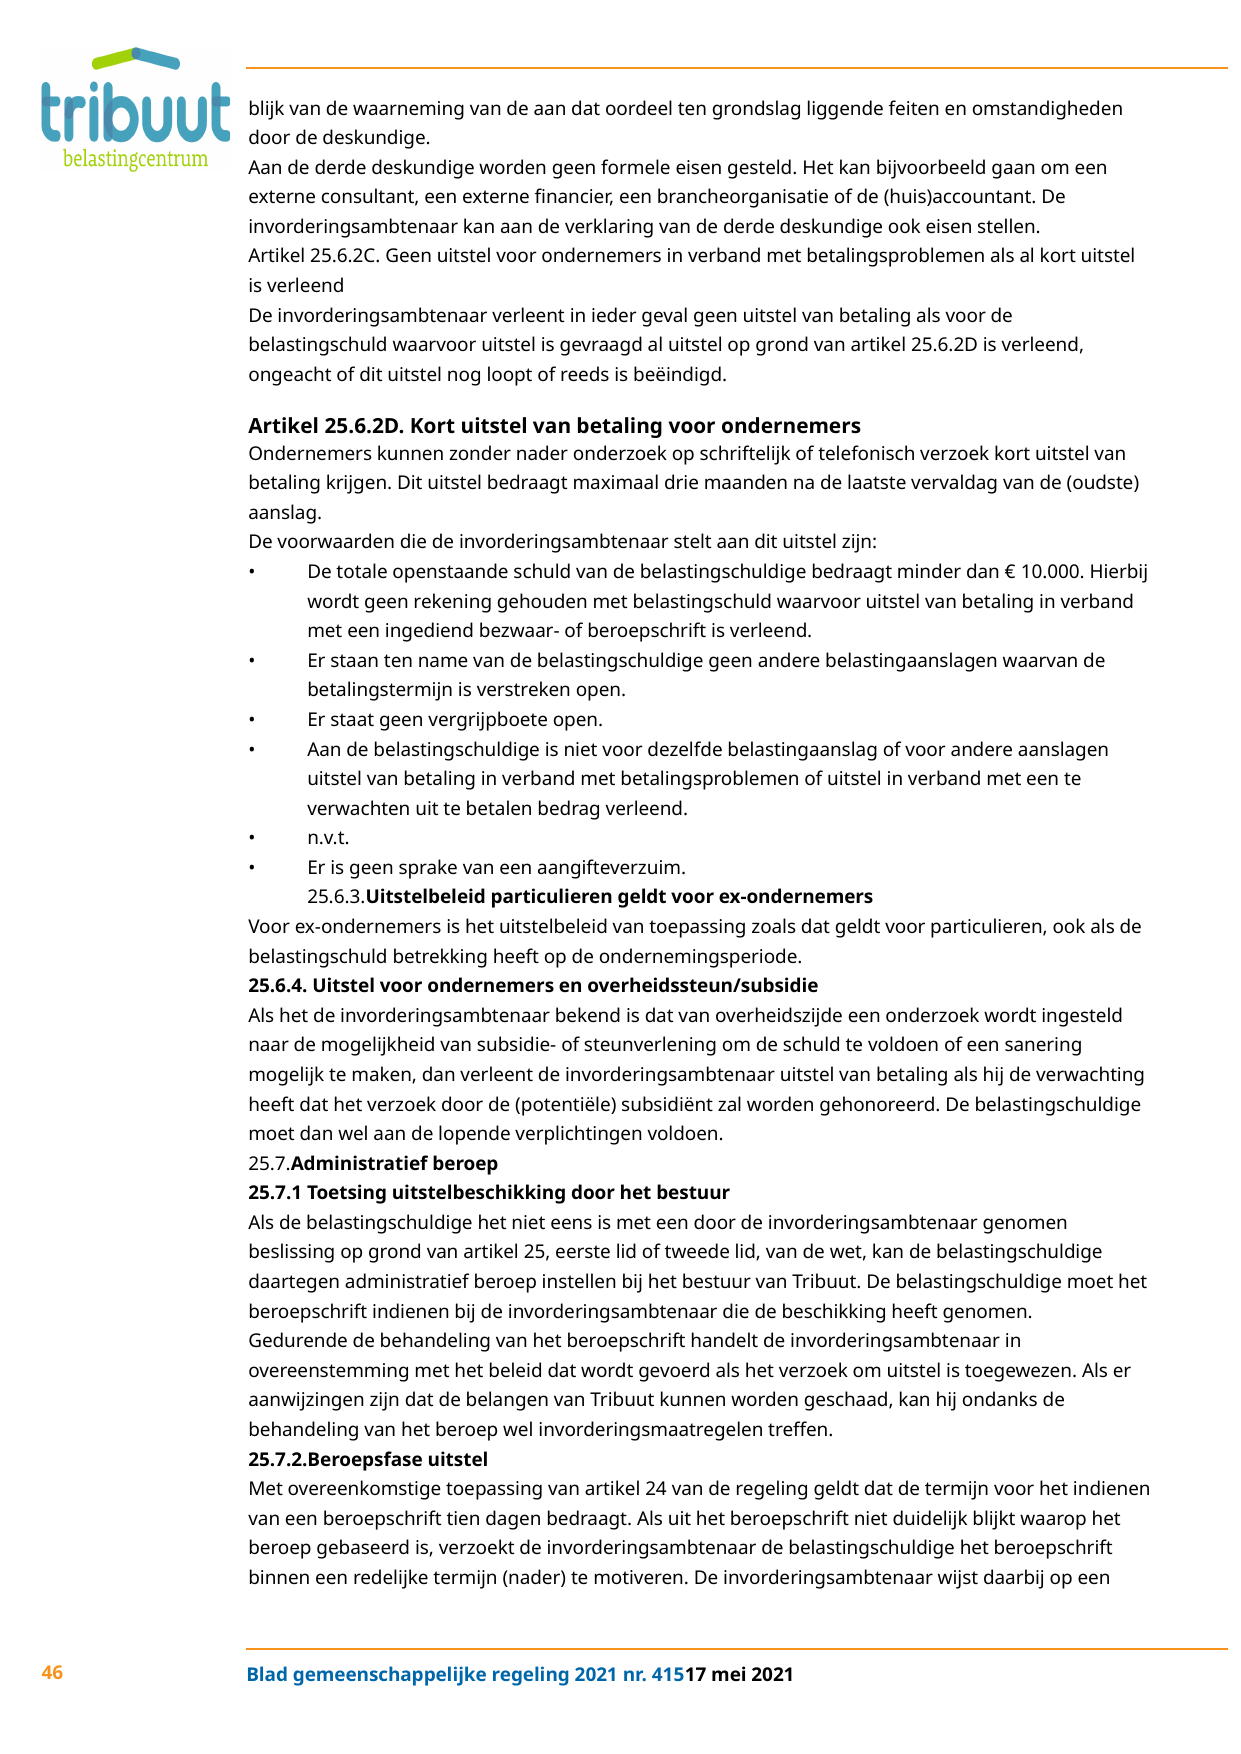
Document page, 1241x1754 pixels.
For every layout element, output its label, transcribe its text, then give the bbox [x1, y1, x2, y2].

text 25.7.2.Beroepsfase uitstel [248, 1446, 1152, 1471]
text 25.7.1 Toetsing uitstelbeschikking door het bestuur [248, 1179, 1152, 1205]
text Voor ex-ondernemers is het uitstelbeleid van toepassing zoals dat geldt voor particulieren, ook als de belastingschuld betrekking heeft op de ondernemingsperiode. [248, 913, 1152, 968]
list 25.6.3.Uitstelbeleid particulieren geldt voor ex-ondernemers [248, 884, 1152, 909]
text Ondernemers kunnen zonder nader onderzoek op schriftelijk of telefonisch verzoek kort uitstel van betaling krijgen. Dit uitstel bedraagt maximaal drie maanden na de laatste vervaldag van de (oudste) aanslag. [248, 440, 1152, 525]
list Er staan ten name van de belastingschuldige geen andere belastingaanslagen waarvan de betalingstermijn is verstreken open. [248, 647, 1152, 702]
text blijk van de waarneming van de aan dat oordeel ten grondslag liggende feiten en omstandigheden door de deskundige. [248, 95, 1152, 150]
text Met overeenkomstige toepassing van artikel 24 van de regeling geldt dat de termijn voor het indienen van een beroepschrift tien dagen bedraagt. Als uit het beroepschrift niet duidelijk blijkt waarop het beroep gebaseerd is, verzoekt de invorderingsambtenaar de belastingschuldige het beroepschrift binnen een redelijke termijn (nader) te motiveren. De invorderingsambtenaar wijst daarbij op een [248, 1475, 1152, 1590]
list Aan de belastingschuldige is niet voor dezelfde belastingaanslag of voor andere aanslagen uitstel van betaling in verband met betalingsproblemen of uitstel in verband met een te verwachten uit te betalen bedrag verleend. [248, 736, 1152, 821]
text Gedurende de behandeling van het beroepschrift handelt de invorderingsambtenaar in overeenstemming met het beleid dat wordt gevoerd als het verzoek om uitstel is toegewezen. Als er aanwijzingen zijn dat de belangen van Tribuut kunnen worden geschaad, kan hij ondanks de behandeling van het beroep wel invorderingsmaatregelen treffen. [248, 1327, 1152, 1442]
text Aan de derde deskundige worden geen formele eisen gesteld. Het kan bijvoorbeeld gaan om een externe consultant, een externe financier, een brancheorganisatie of de (huis)accountant. De invorderingsambtenaar kan aan de verklaring van de derde deskundige ook eisen stellen. [248, 154, 1152, 239]
text 25.7.Administratief beroep [248, 1150, 1152, 1176]
text Artikel 25.6.2C. Geen uitstel voor ondernemers in verband met betalingsproblemen als al kort uitstel is verleend [248, 243, 1152, 298]
list Er is geen sprake van een aangifteverzuim. [248, 854, 1152, 880]
picture [41, 47, 231, 172]
text 25.6.4. Uitstel voor ondernemers en overheidssteun/subsidie [248, 972, 1152, 998]
text De voorwaarden die de invorderingsambtenaar stelt aan dit uitstel zijn: [248, 529, 1152, 554]
list De totale openstaande schuld van de belastingschuldige bedraagt minder dan € 10.000. Hierbij wordt geen rekening gehouden met belastingschuld waarvoor uitstel van betaling in verband met een ingediend bezwaar- of beroepschrift is verleend. [248, 558, 1152, 643]
text Als de belastingschuldige het niet eens is met een door de invorderingsambtenaar genomen beslissing op grond van artikel 25, eerste lid of tweede lid, van de wet, kan de belastingschuldige daartegen administratief beroep instellen bij het bestuur van Tribuut. De belastingschuldige moet het beroepschrift indienen bij de invorderingsambtenaar die de beschikking heeft genomen. [248, 1209, 1152, 1323]
text Artikel 25.6.2D. Kort uitstel van betaling voor ondernemers [248, 411, 1152, 440]
list n.v.t. [248, 824, 1152, 850]
text Als het de invorderingsambtenaar bekend is dat van overheidszijde een onderzoek wordt ingesteld naar de mogelijkheid van subsidie- of steunverlening om de schuld te voldoen of een sanering mogelijk te maken, dan verleent de invorderingsambtenaar uitstel van betaling als hij de verwachting heeft dat het verzoek door de (potentiële) subsidiënt zal worden gehonoreerd. De belastingschuldige moet dan wel aan de lopende verplichtingen voldoen. [248, 1002, 1152, 1146]
text De invorderingsambtenaar verleent in ieder geval geen uitstel van betaling als voor de belastingschuld waarvoor uitstel is gevraagd al uitstel op grond van artikel 25.6.2D is verleend, ongeacht of dit uitstel nog loopt of reeds is beëindigd. [248, 302, 1152, 387]
list Er staat geen vergrijpboete open. [248, 706, 1152, 732]
